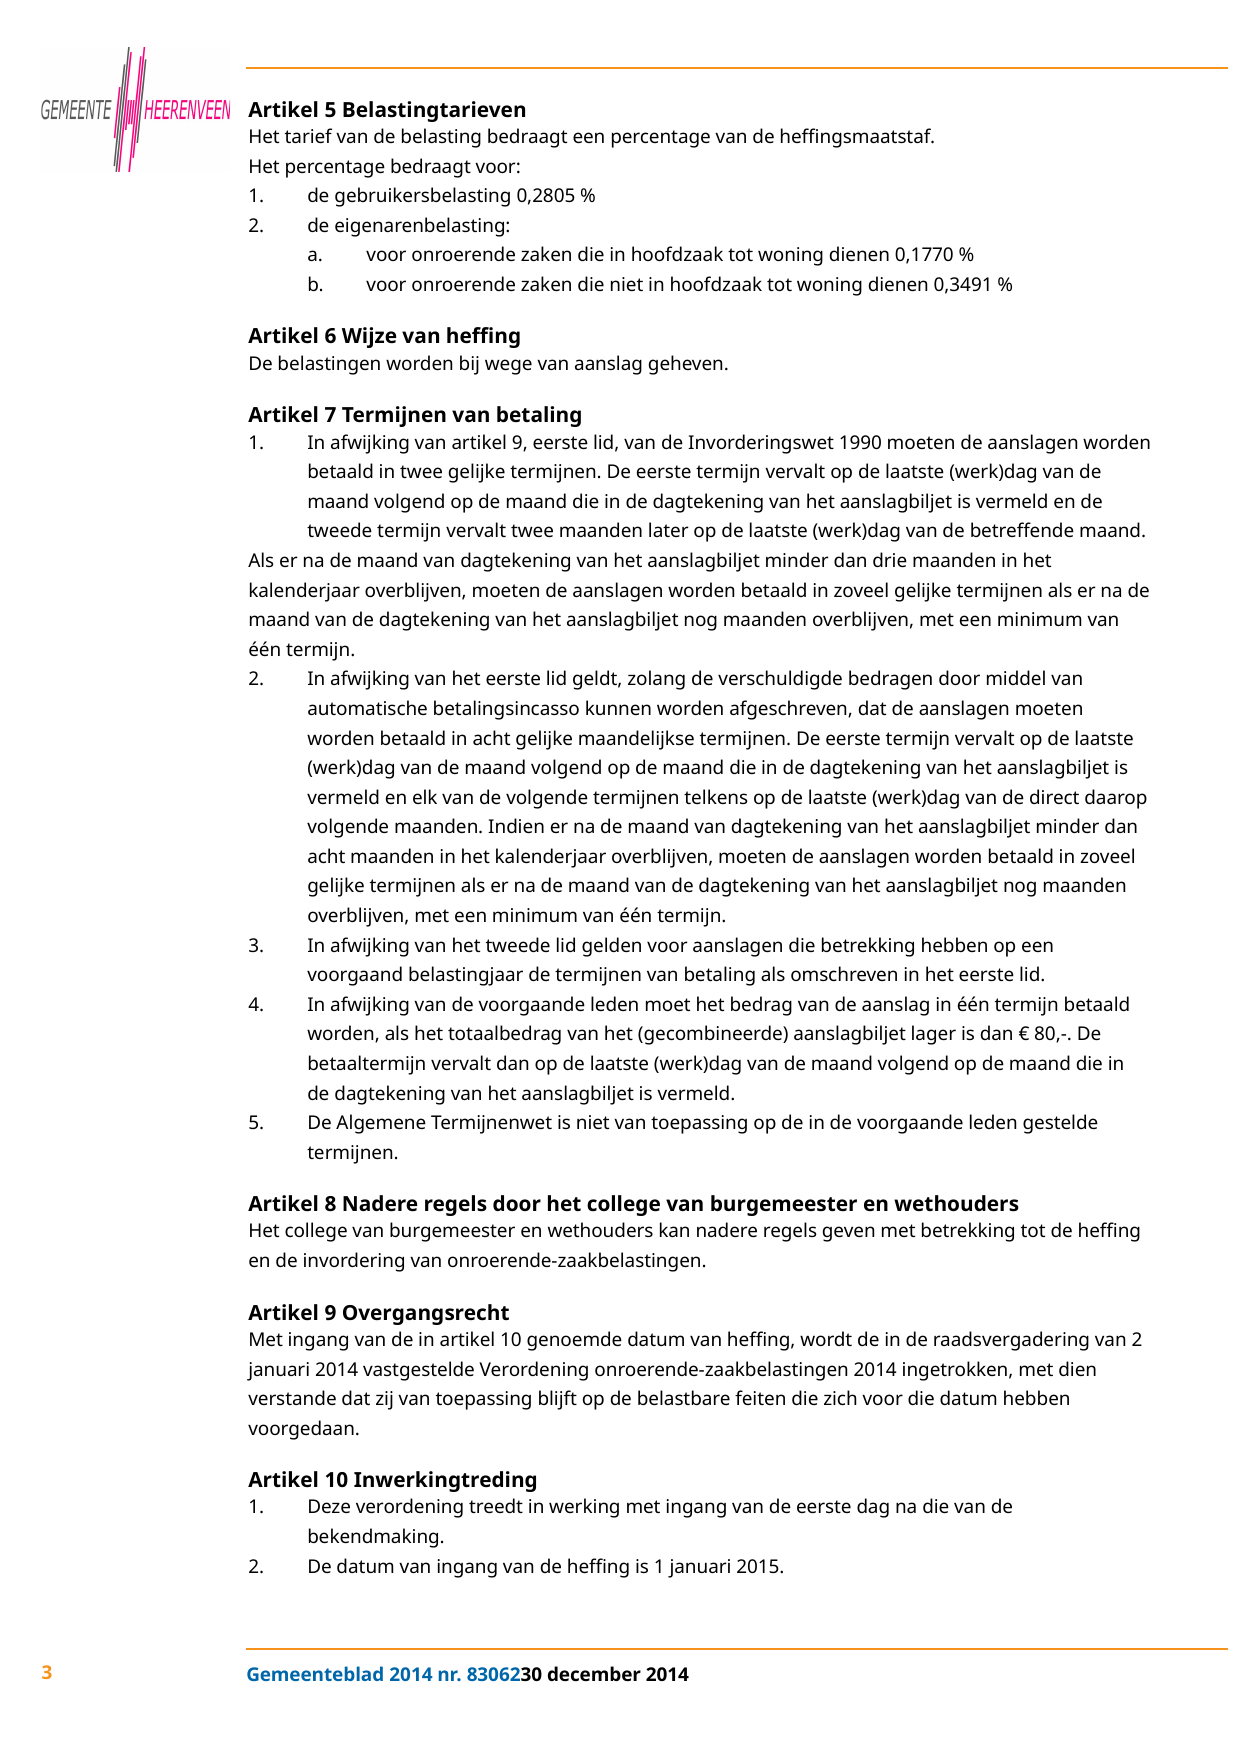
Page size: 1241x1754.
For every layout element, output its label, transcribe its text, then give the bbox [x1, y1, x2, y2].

text Artikel 5 Belastingtarieven [248, 95, 1152, 123]
picture [41, 47, 231, 172]
list In afwijking van de voorgaande leden moet het bedrag van de aanslag in één termijn betaald worden, als het totaalbedrag van het (gecombineerde) aanslagbiljet lager is dan € 80,-. De betaaltermijn vervalt dan op de laatste (werk)dag van de maand volgend op de maand die in de dagtekening van het aanslagbiljet is vermeld. [248, 991, 1152, 1105]
text Artikel 8 Nadere regels door het college van burgemeester en wethouders [248, 1189, 1152, 1218]
list de gebruikersbelasting 0,2805 % [248, 182, 1152, 208]
list de eigenarenbelasting: [248, 212, 1152, 238]
text Artikel 10 Inwerkingtreding [248, 1465, 1152, 1494]
text Het tarief van de belasting bedraagt een percentage van de heffingsmaatstaf. [248, 123, 1152, 149]
text Met ingang van de in artikel 10 genoemde datum van heffing, wordt de in de raadsvergadering van 2 januari 2014 vastgestelde Verordening onroerende-zaakbelastingen 2014 ingetrokken, met dien verstande dat zij van toepassing blijft op de belastbare feiten die zich voor die datum hebben voorgedaan. [248, 1326, 1152, 1441]
list In afwijking van artikel 9, eerste lid, van de Invorderingswet 1990 moeten de aanslagen worden betaald in twee gelijke termijnen. De eerste termijn vervalt op de laatste (werk)dag van de maand volgend op de maand die in de dagtekening van het aanslagbiljet is vermeld en de tweede termijn vervalt twee maanden later op de laatste (werk)dag van de betreffende maand. [248, 429, 1152, 543]
list In afwijking van het tweede lid gelden voor aanslagen die betrekking hebben op een voorgaand belastingjaar de termijnen van betaling als omschreven in het eerste lid. [248, 932, 1152, 987]
text Artikel 6 Wijze van heffing [248, 322, 1152, 350]
text Als er na de maand van dagtekening van het aanslagbiljet minder dan drie maanden in het kalenderjaar overblijven, moeten de aanslagen worden betaald in zoveel gelijke termijnen als er na de maand van de dagtekening van het aanslagbiljet nog maanden overblijven, met een minimum van één termijn. [248, 547, 1152, 662]
list voor onroerende zaken die niet in hoofdzaak tot woning dienen 0,3491 % [307, 271, 1152, 297]
text Het college van burgemeester en wethouders kan nadere regels geven met betrekking tot de heffing en de invordering van onroerende-zaakbelastingen. [248, 1218, 1152, 1273]
text De belastingen worden bij wege van aanslag geheven. [248, 350, 1152, 376]
list In afwijking van het eerste lid geldt, zolang de verschuldigde bedragen door middel van automatische betalingsincasso kunnen worden afgeschreven, dat de aanslagen moeten worden betaald in acht gelijke maandelijkse termijnen. De eerste termijn vervalt op de laatste (werk)dag van de maand volgend op de maand die in de dagtekening van het aanslagbiljet is vermeld en elk van de volgende termijnen telkens op de laatste (werk)dag van de direct daarop volgende maanden. Indien er na de maand van dagtekening van het aanslagbiljet minder dan acht maanden in het kalenderjaar overblijven, moeten de aanslagen worden betaald in zoveel gelijke termijnen als er na de maand van de dagtekening van het aanslagbiljet nog maanden overblijven, met een minimum van één termijn. [248, 666, 1152, 928]
text Artikel 9 Overgangsrecht [248, 1298, 1152, 1326]
list De Algemene Termijnenwet is niet van toepassing op de in de voorgaande leden gestelde termijnen. [248, 1109, 1152, 1164]
list voor onroerende zaken die in hoofdzaak tot woning dienen 0,1770 % [307, 242, 1152, 267]
list Deze verordening treedt in werking met ingang van de eerste dag na die van de bekendmaking. [248, 1494, 1152, 1549]
text Artikel 7 Termijnen van betaling [248, 400, 1152, 429]
text Het percentage bedraagt voor: [248, 153, 1152, 178]
list De datum van ingang van de heffing is 1 januari 2015. [248, 1553, 1152, 1579]
